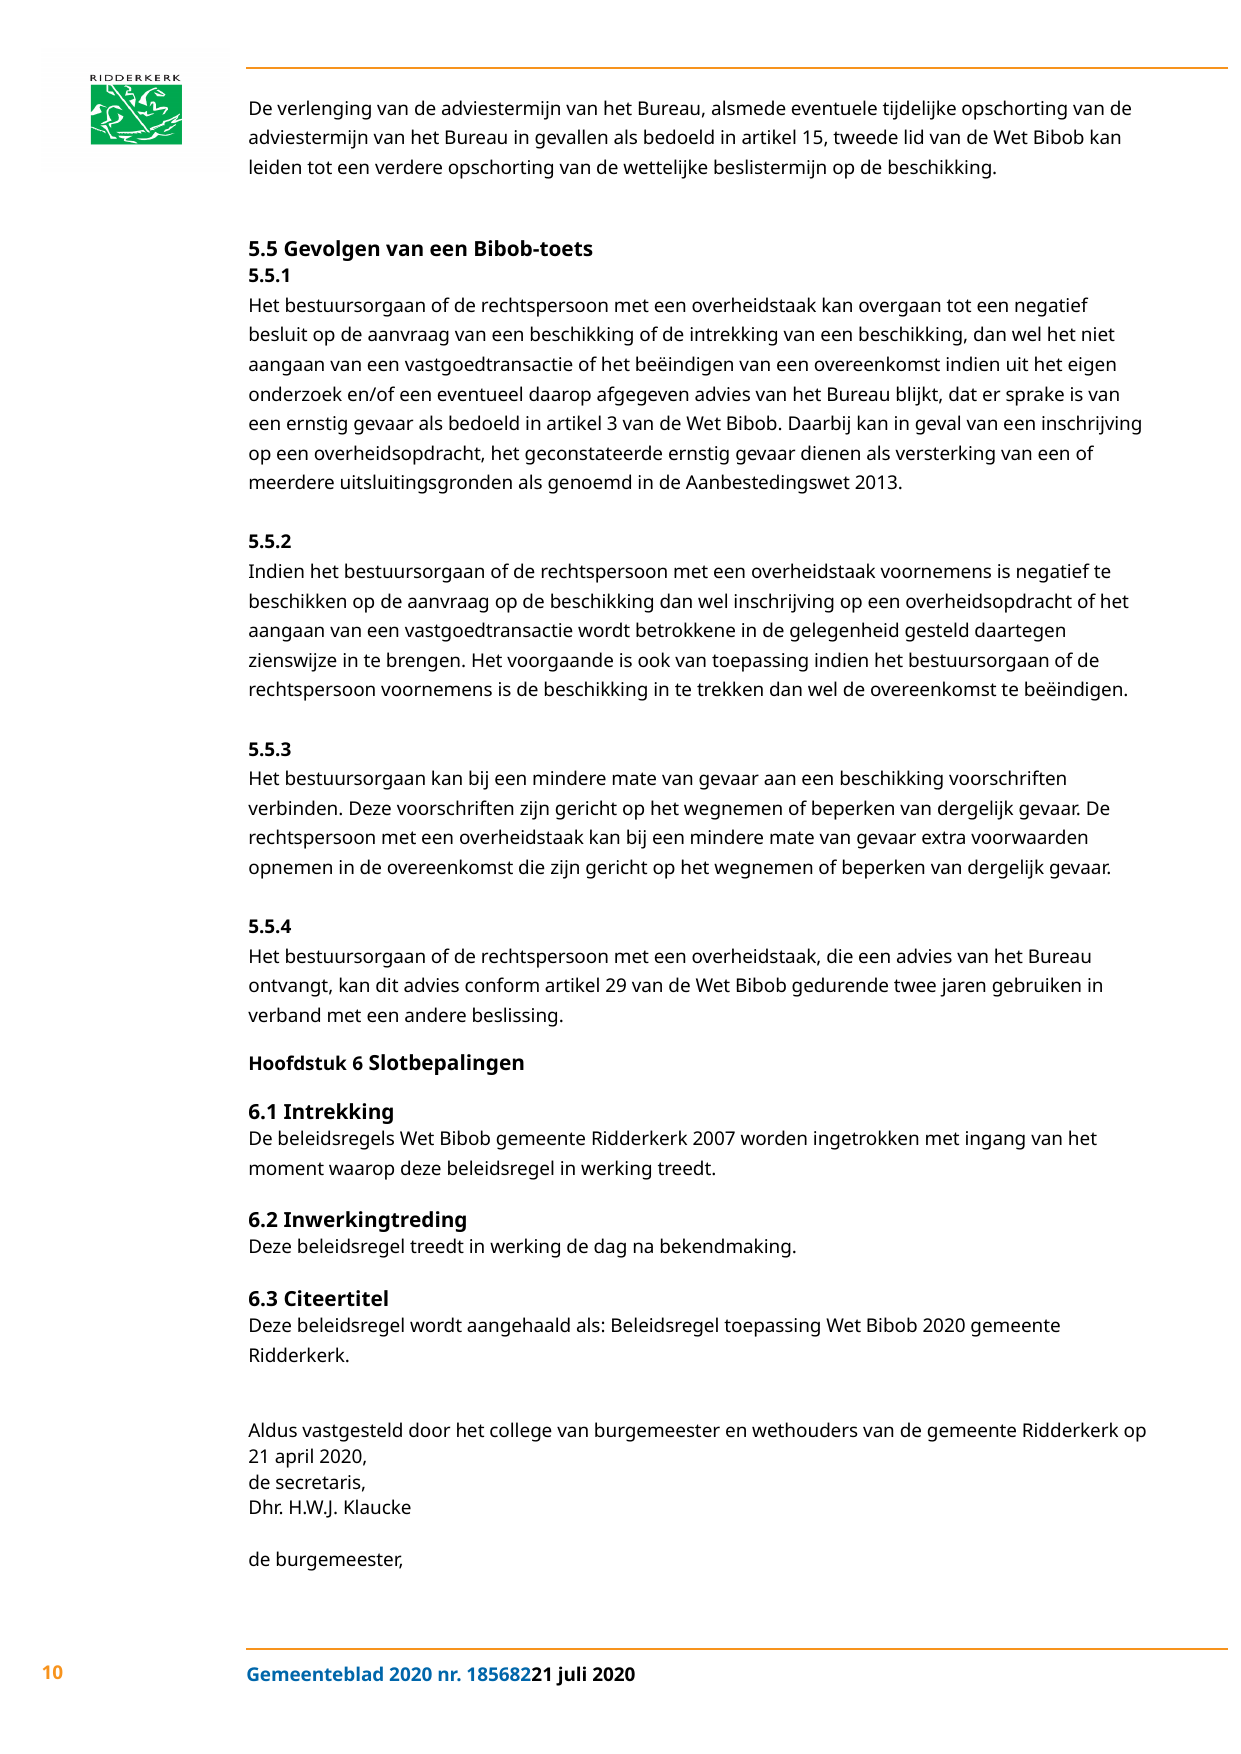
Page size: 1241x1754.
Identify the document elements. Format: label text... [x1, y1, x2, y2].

text Deze beleidsregel treedt in werking de dag na bekendmaking. [248, 1234, 1152, 1259]
text Dhr. H.W.J. Klaucke [248, 1494, 1152, 1520]
text 6.1 Intrekking [248, 1097, 1152, 1125]
text De beleidsregels Wet Bibob gemeente Ridderkerk 2007 worden ingetrokken met ingang van het moment waarop deze beleidsregel in werking treedt. [248, 1125, 1152, 1181]
text 5.5.3 [248, 736, 1152, 761]
text 5.5 Gevolgen van een Bibob-toets [248, 234, 1152, 262]
text Het bestuursorgaan of de rechtspersoon met een overheidstaak, die een advies van het Bureau ontvangt, kan dit advies conform artikel 29 van de Wet Bibob gedurende twee jaren gebruiken in verband met een andere beslissing. [248, 943, 1152, 1028]
text 5.5.2 [248, 529, 1152, 554]
text De verlenging van de adviestermijn van het Bureau, alsmede eventuele tijdelijke opschorting van de adviestermijn van het Bureau in gevallen als bedoeld in artikel 15, tweede lid van de Wet Bibob kan leiden tot een verdere opschorting van de wettelijke beslistermijn op de beschikking. [248, 95, 1152, 180]
text Deze beleidsregel wordt aangehaald als: Beleidsregel toepassing Wet Bibob 2020 gemeente Ridderkerk. [248, 1313, 1152, 1368]
text Indien het bestuursorgaan of de rechtspersoon met een overheidstaak voornemens is negatief te beschikken op de aanvraag op de beschikking dan wel inschrijving op een overheidsopdracht of het aangaan van een vastgoedtransactie wordt betrokkene in de gelegenheid gesteld daartegen zienswijze in te brengen. Het voorgaande is ook van toepassing indien het bestuursorgaan of de rechtspersoon voornemens is de beschikking in te trekken dan wel de overeenkomst te beëindigen. [248, 558, 1152, 702]
text 5.5.1 [248, 262, 1152, 288]
text Aldus vastgesteld door het college van burgemeester en wethouders van de gemeente Ridderkerk op 21 april 2020, [248, 1417, 1152, 1469]
text 6.2 Inwerkingtreding [248, 1205, 1152, 1234]
text 6.3 Citeertitel [248, 1284, 1152, 1313]
picture [41, 47, 231, 172]
text de secretaris, [248, 1469, 1152, 1494]
text Hoofdstuk 6 Slotbepalingen [248, 1048, 1152, 1076]
text 5.5.4 [248, 913, 1152, 939]
text Het bestuursorgaan of de rechtspersoon met een overheidstaak kan overgaan tot een negatief besluit op de aanvraag van een beschikking of de intrekking van een beschikking, dan wel het niet aangaan van een vastgoedtransactie of het beëindigen van een overeenkomst indien uit het eigen onderzoek en/of een eventueel daarop afgegeven advies van het Bureau blijkt, dat er sprake is van een ernstig gevaar als bedoeld in artikel 3 van de Wet Bibob. Daarbij kan in geval van een inschrijving op een overheidsopdracht, het geconstateerde ernstig gevaar dienen als versterking van een of meerdere uitsluitingsgronden als genoemd in de Aanbestedingswet 2013. [248, 292, 1152, 495]
text Het bestuursorgaan kan bij een mindere mate van gevaar aan een beschikking voorschriften verbinden. Deze voorschriften zijn gericht op het wegnemen of beperken van dergelijk gevaar. De rechtspersoon met een overheidstaak kan bij een mindere mate van gevaar extra voorwaarden opnemen in de overeenkomst die zijn gericht op het wegnemen of beperken van dergelijk gevaar. [248, 765, 1152, 880]
text de burgemeester, [248, 1546, 1152, 1572]
